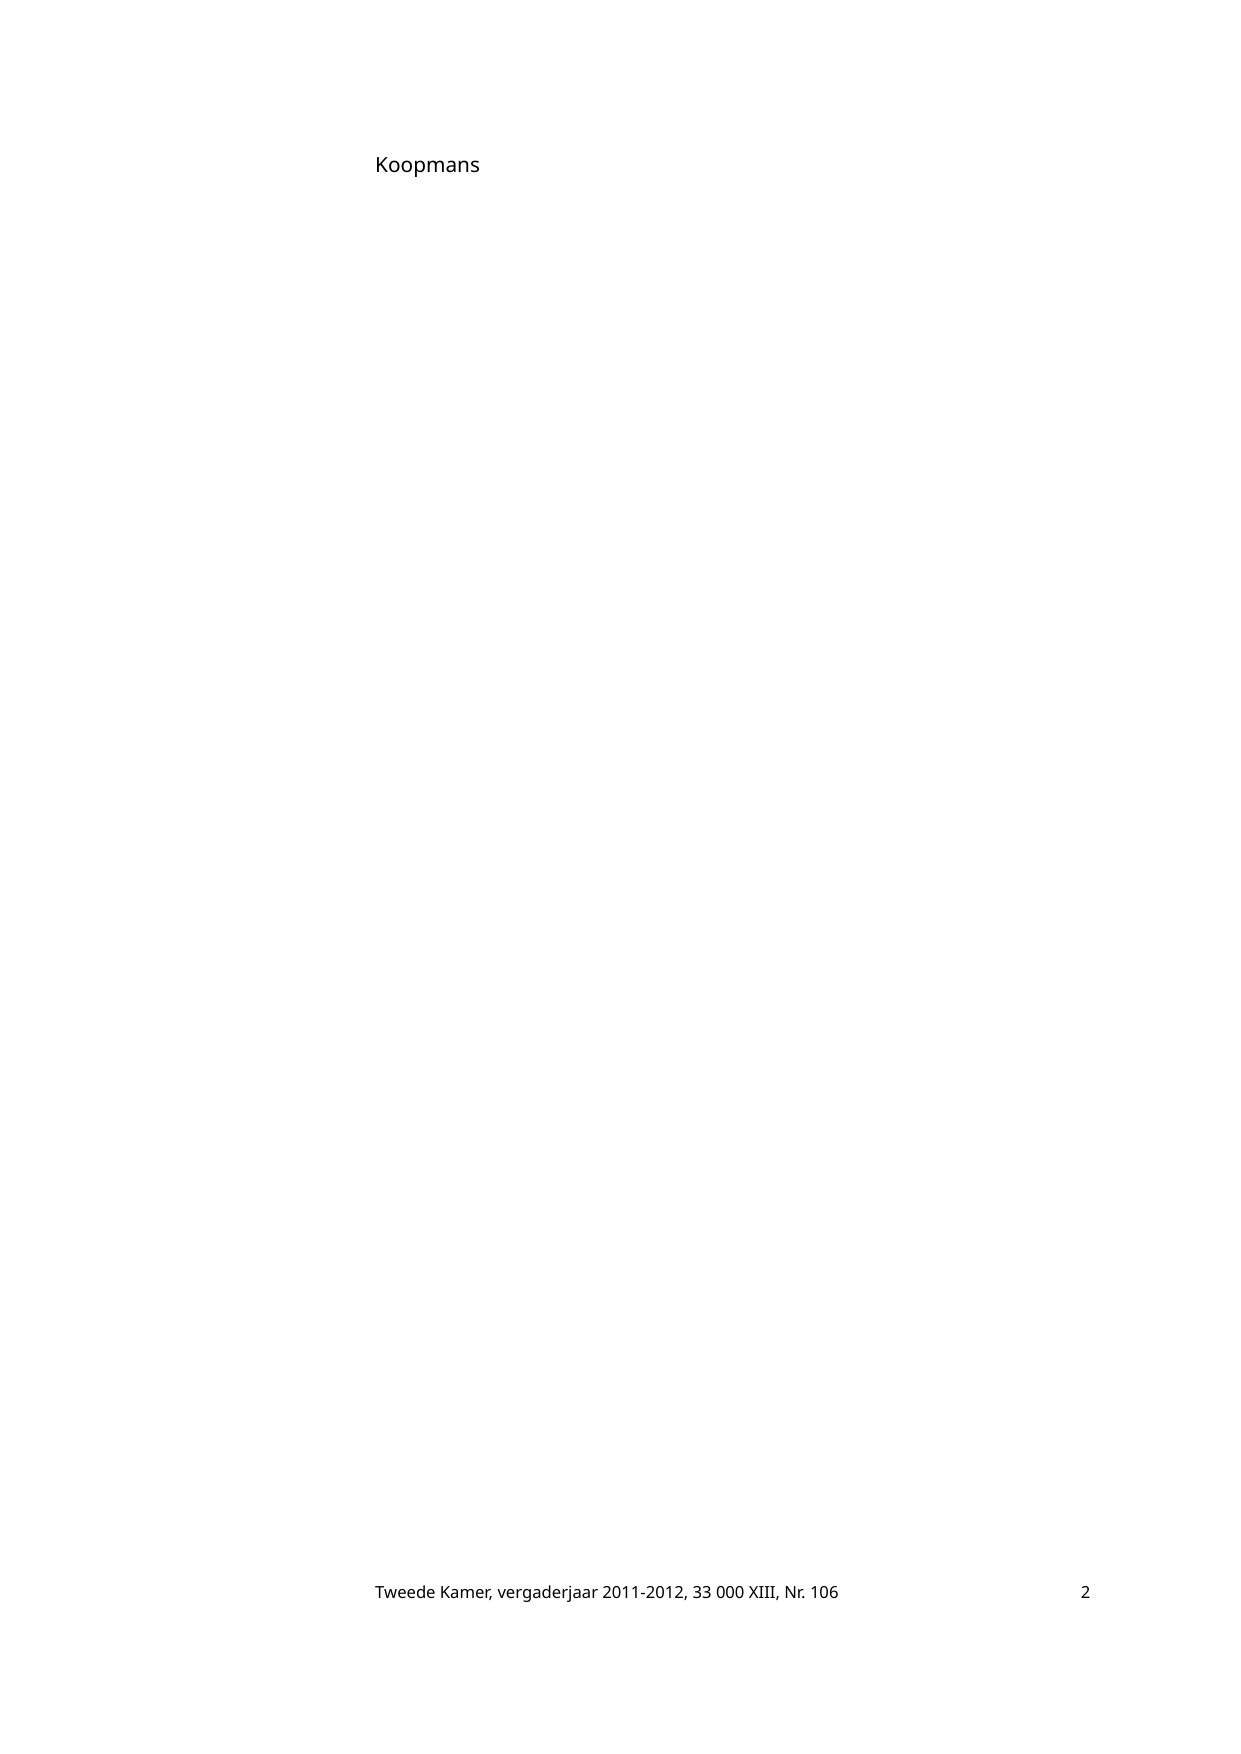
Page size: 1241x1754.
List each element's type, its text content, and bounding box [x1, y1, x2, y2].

text Koopmans [375, 150, 1090, 178]
